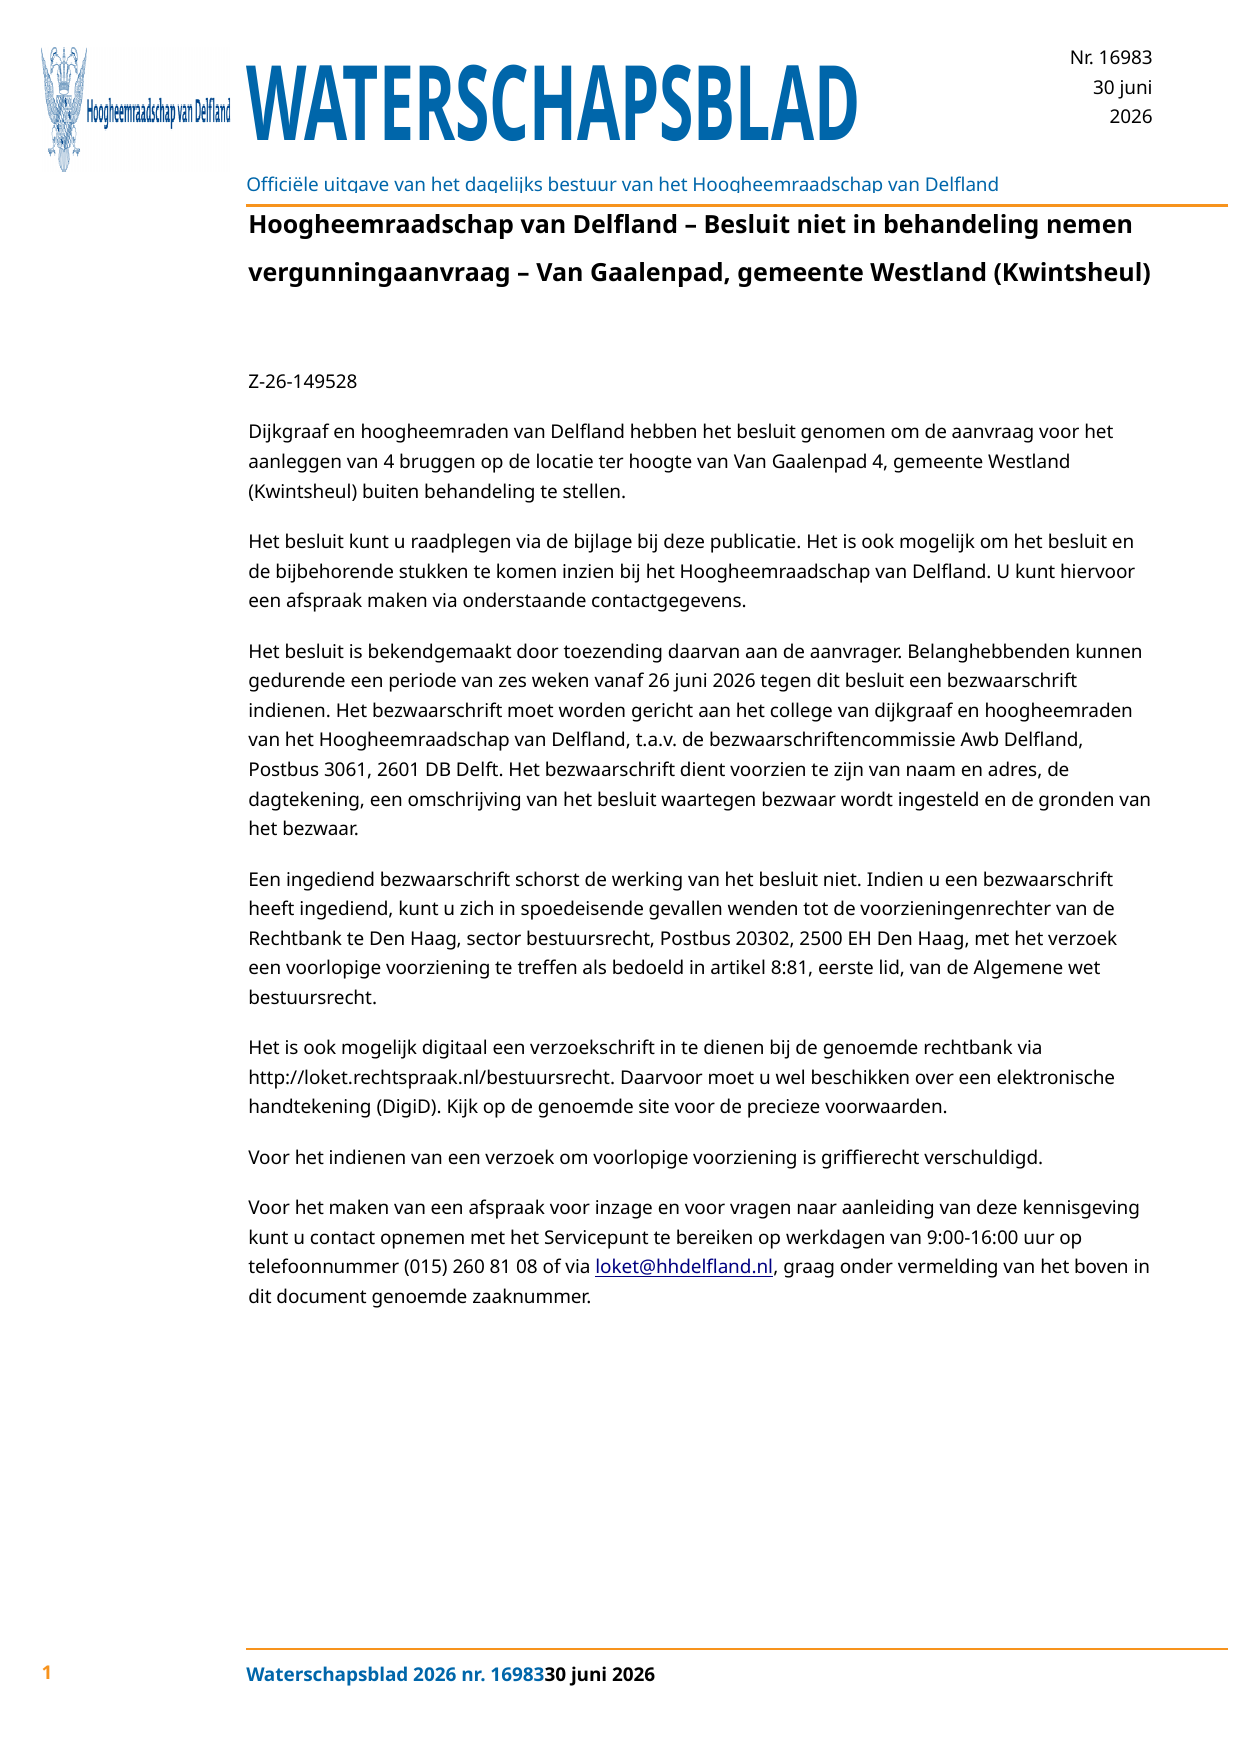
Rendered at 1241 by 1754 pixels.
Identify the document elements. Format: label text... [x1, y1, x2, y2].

text Het besluit kunt u raadplegen via de bijlage bij deze publicatie. Het is ook mogelijk om het besluit en de bijbehorende stukken te komen inzien bij het Hoogheemraadschap van Delfland. U kunt hiervoor een afspraak maken via onderstaande contactgegevens. [248, 528, 1152, 613]
text Dijkgraaf en hoogheemraden van Delfland hebben het besluit genomen om de aanvraag voor het aanleggen van 4 bruggen op de locatie ter hoogte van Van Gaalenpad 4, gemeente Westland (Kwintsheul) buiten behandeling te stellen. [248, 419, 1152, 504]
text Z-26-149528 [248, 368, 1152, 394]
text Voor het indienen van een verzoek om voorlopige voorziening is griffierecht verschuldigd. [248, 1144, 1152, 1170]
text Voor het maken van een afspraak voor inzage en voor vragen naar aanleiding van deze kennisgeving kunt u contact opnemen met het Servicepunt te bereiken op werkdagen van 9:00-16:00 uur op telefoonnummer (015) 260 81 08 of via loket@hhdelfland.nl, graag onder vermelding van het boven in dit document genoemde zaaknummer. [248, 1194, 1152, 1309]
text Hoogheemraadschap van Delfland – Besluit niet in behandeling nemen vergunningaanvraag – Van Gaalenpad, gemeente Westland (Kwintsheul) [248, 207, 1152, 288]
picture [41, 47, 231, 172]
text Het is ook mogelijk digitaal een verzoekschrift in te dienen bij de genoemde rechtbank via http://loket.rechtspraak.nl/bestuursrecht. Daarvoor moet u wel beschikken over een elektronische handtekening (DigiD). Kijk op de genoemde site voor de precieze voorwaarden. [248, 1034, 1152, 1119]
text Een ingediend bezwaarschrift schorst de werking van het besluit niet. Indien u een bezwaarschrift heeft ingediend, kunt u zich in spoedeisende gevallen wenden tot de voorzieningenrechter van de Rechtbank te Den Haag, sector bestuursrecht, Postbus 20302, 2500 EH Den Haag, met het verzoek een voorlopige voorziening te treffen als bedoeld in artikel 8:81, eerste lid, van de Algemene wet bestuursrecht. [248, 866, 1152, 1010]
text Het besluit is bekendgemaakt door toezending daarvan aan de aanvrager. Belanghebbenden kunnen gedurende een periode van zes weken vanaf 26 juni 2026 tegen dit besluit een bezwaarschrift indienen. Het bezwaarschrift moet worden gericht aan het college van dijkgraaf en hoogheemraden van het Hoogheemraadschap van Delfland, t.a.v. de bezwaarschriftencommissie Awb Delfland, Postbus 3061, 2601 DB Delft. Het bezwaarschrift dient voorzien te zijn van naam en adres, de dagtekening, een omschrijving van het besluit waartegen bezwaar wordt ingesteld en de gronden van het bezwaar. [248, 638, 1152, 841]
